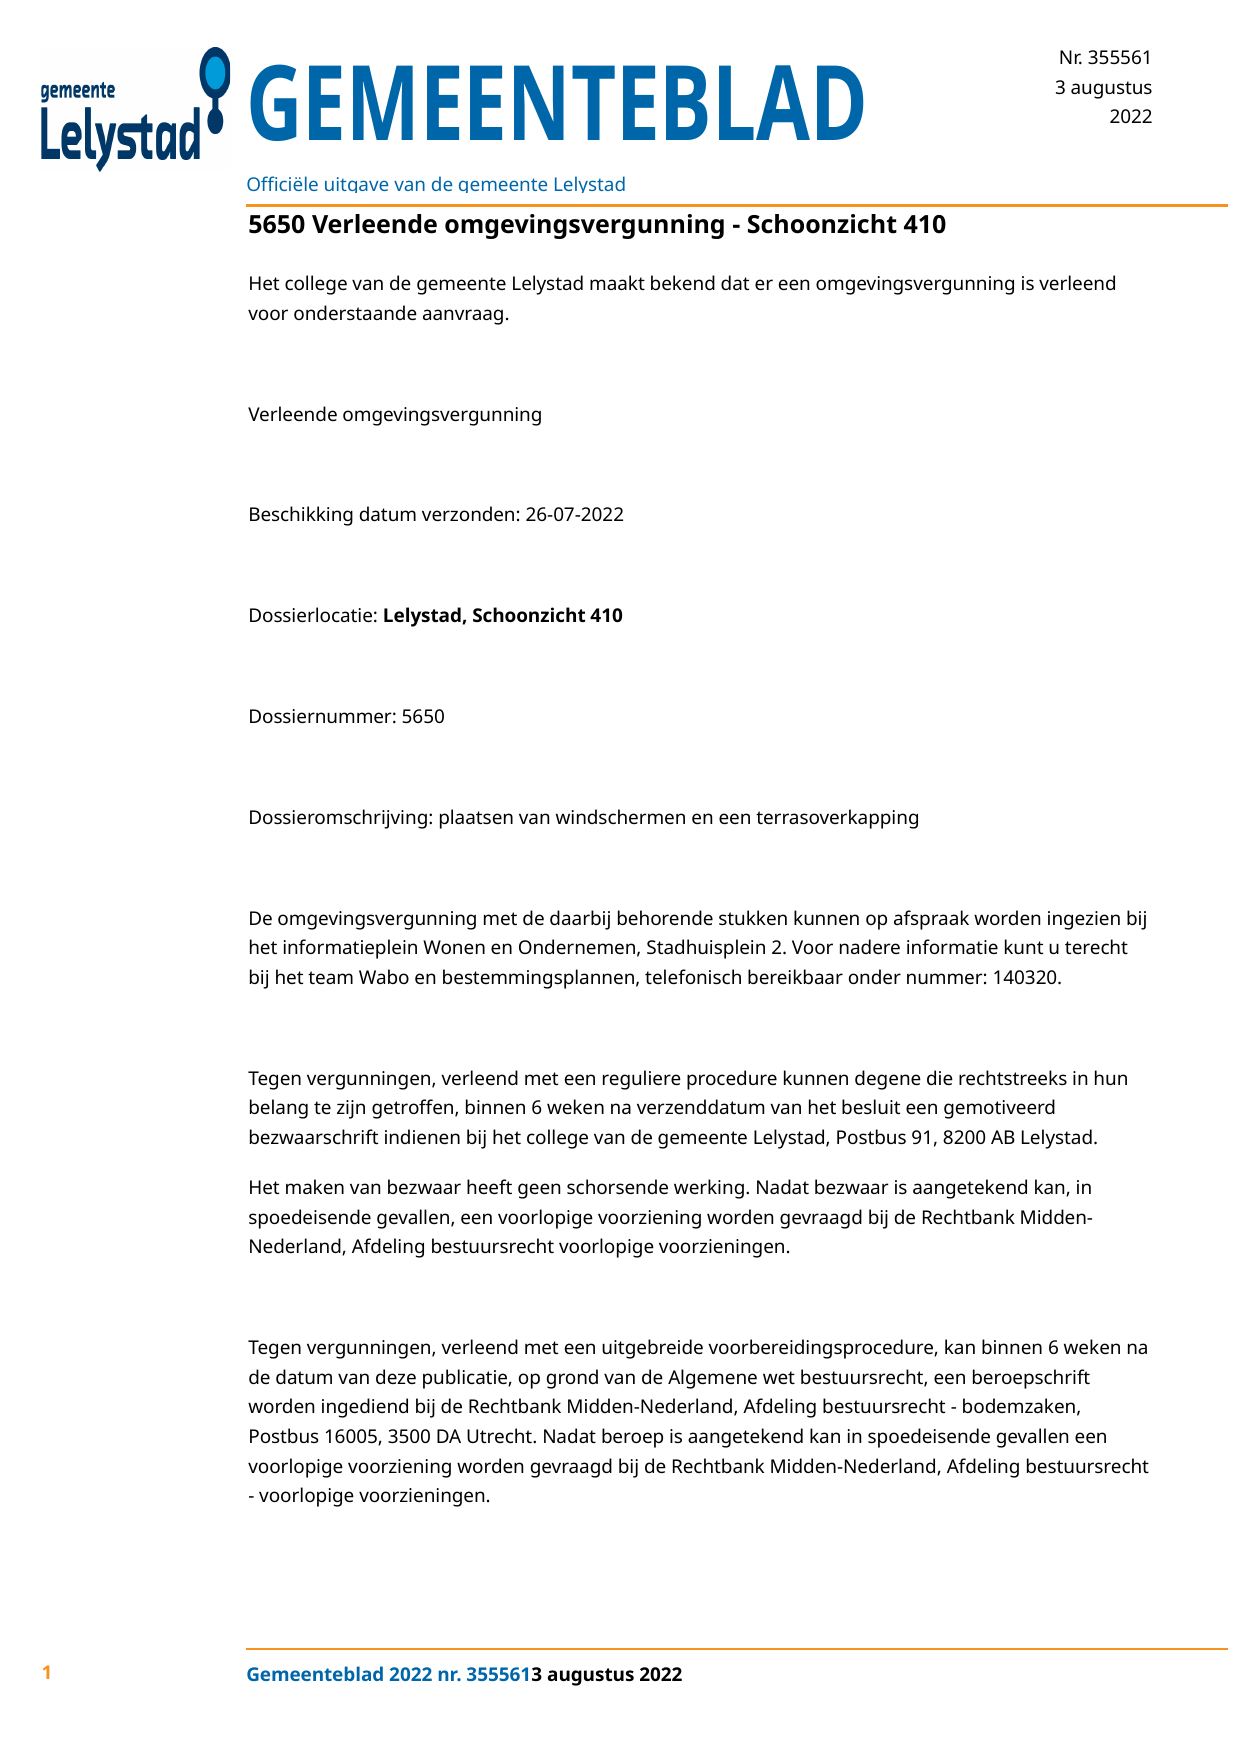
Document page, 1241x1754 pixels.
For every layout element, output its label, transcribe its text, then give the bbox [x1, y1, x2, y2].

text Het maken van bezwaar heeft geen schorsende werking. Nadat bezwaar is aangetekend kan, in spoedeisende gevallen, een voorlopige voorziening worden gevraagd bij de Rechtbank Midden-Nederland, Afdeling bestuursrecht voorlopige voorzieningen. [248, 1174, 1152, 1259]
text Dossierlocatie: Lelystad, Schoonzicht 410 [248, 602, 1152, 628]
text Beschikking datum verzonden: 26-07-2022 [248, 502, 1152, 527]
text Verleende omgevingsvergunning [248, 401, 1152, 426]
text Het college van de gemeente Lelystad maakt bekend dat er een omgevingsvergunning is verleend voor onderstaande aanvraag. [248, 270, 1152, 326]
text Tegen vergunningen, verleend met een reguliere procedure kunnen degene die rechtstreeks in hun belang te zijn getroffen, binnen 6 weken na verzenddatum van het besluit een gemotiveerd bezwaarschrift indienen bij het college van de gemeente Lelystad, Postbus 91, 8200 AB Lelystad. [248, 1065, 1152, 1150]
text Tegen vergunningen, verleend met een uitgebreide voorbereidingsprocedure, kan binnen 6 weken na de datum van deze publicatie, op grond van de Algemene wet bestuursrecht, een beroepschrift worden ingediend bij de Rechtbank Midden-Nederland, Afdeling bestuursrecht - bodemzaken, Postbus 16005, 3500 DA Utrecht. Nadat beroep is aangetekend kan in spoedeisende gevallen een voorlopige voorziening worden gevraagd bij de Rechtbank Midden-Nederland, Afdeling bestuursrecht - voorlopige voorzieningen. [248, 1334, 1152, 1508]
text Dossieromschrijving: plaatsen van windschermen en een terrasoverkapping [248, 804, 1152, 830]
text De omgevingsvergunning met de daarbij behorende stukken kunnen op afspraak worden ingezien bij het informatieplein Wonen en Ondernemen, Stadhuisplein 2. Voor nadere informatie kunt u terecht bij het team Wabo en bestemmingsplannen, telefonisch bereikbaar onder nummer: 140320. [248, 905, 1152, 990]
picture [41, 47, 231, 172]
text Dossiernummer: 5650 [248, 703, 1152, 729]
text 5650 Verleende omgevingsvergunning - Schoonzicht 410 [248, 207, 1152, 241]
